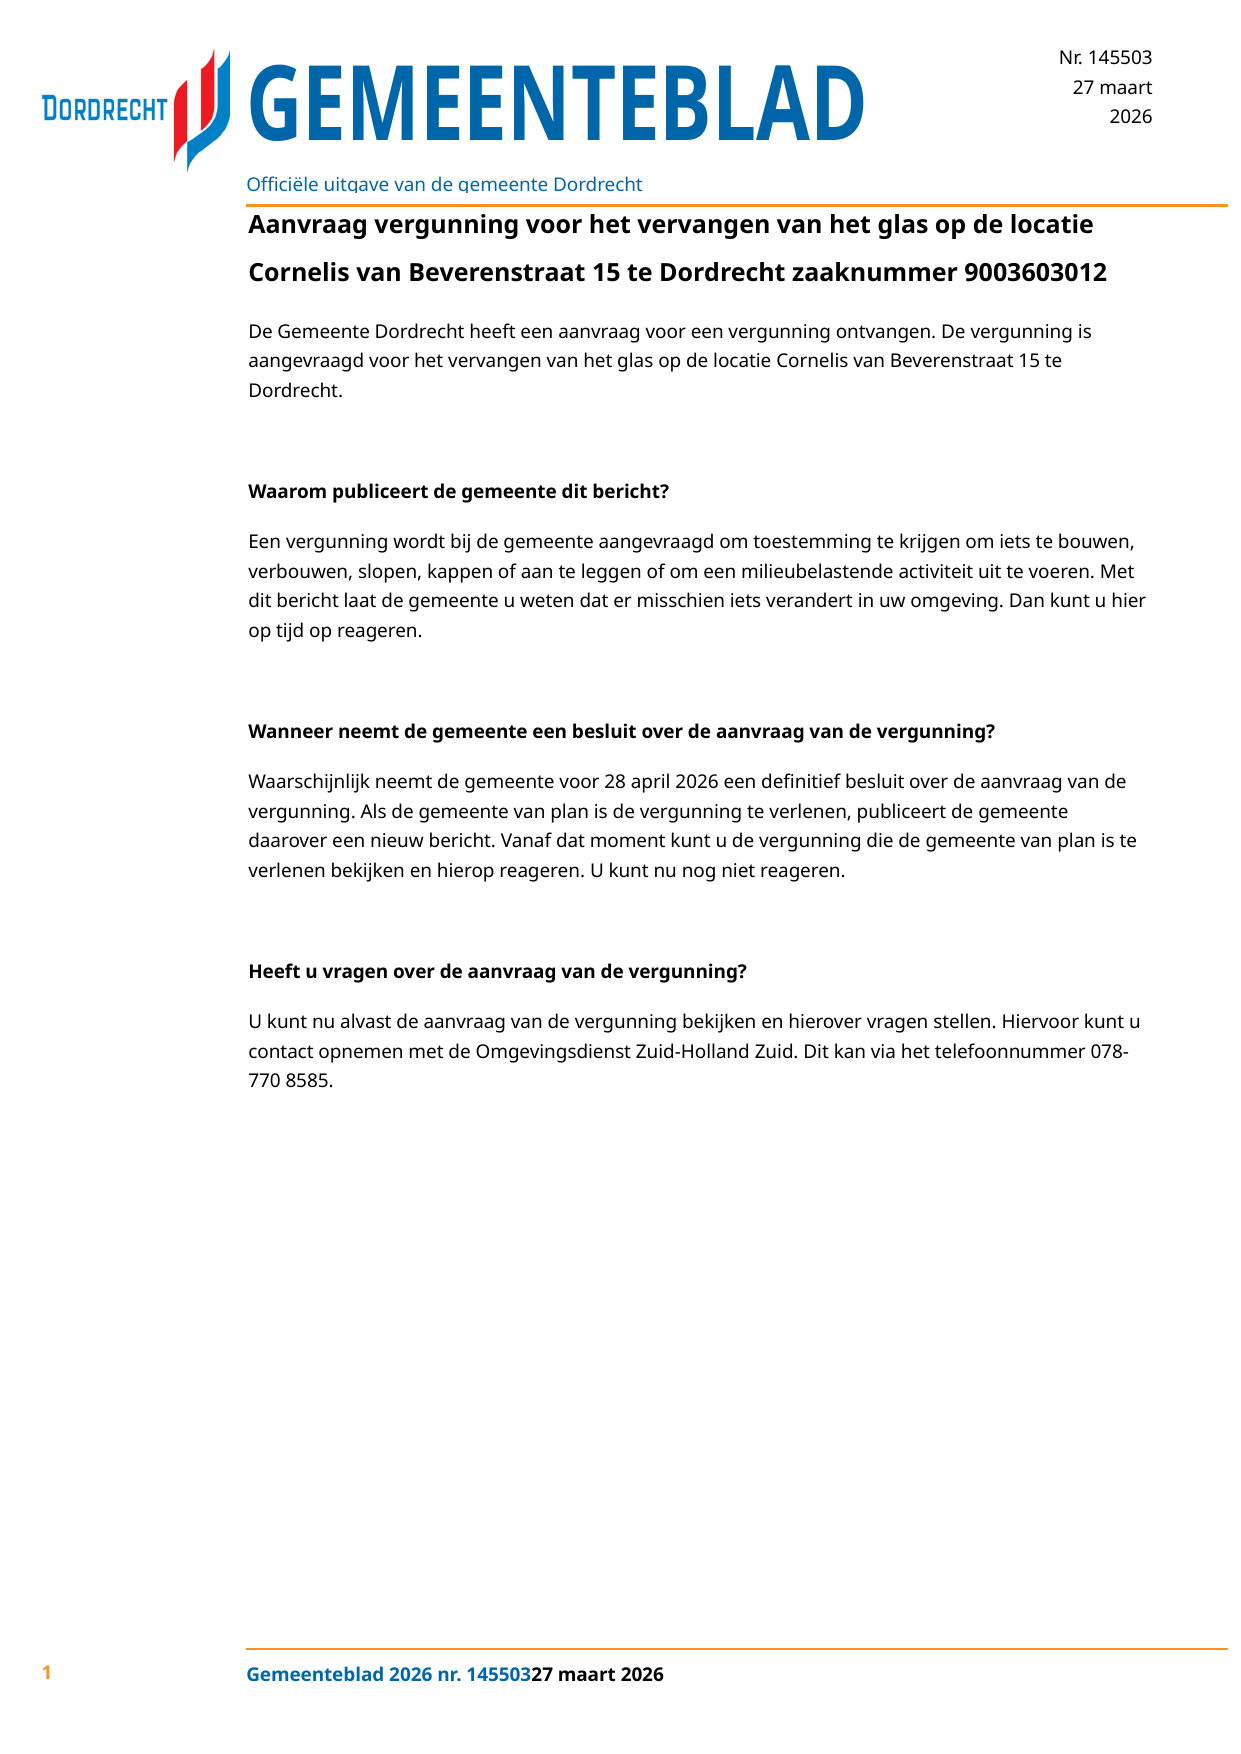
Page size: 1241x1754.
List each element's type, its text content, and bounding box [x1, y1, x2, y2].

text Heeft u vragen over de aanvraag van de vergunning? [248, 958, 1152, 984]
text Waarschijnlijk neemt de gemeente voor 28 april 2026 een definitief besluit over de aanvraag van de vergunning. Als de gemeente van plan is de vergunning te verlenen, publiceert de gemeente daarover een nieuw bericht. Vanaf dat moment kunt u de vergunning die de gemeente van plan is te verlenen bekijken en hierop reageren. U kunt nu nog niet reageren. [248, 768, 1152, 883]
text U kunt nu alvast de aanvraag van de vergunning bekijken en hierover vragen stellen. Hiervoor kunt u contact opnemen met de Omgevingsdienst Zuid-Holland Zuid. Dit kan via het telefoonnummer 078-770 8585. [248, 1008, 1152, 1093]
text Een vergunning wordt bij de gemeente aangevraagd om toestemming te krijgen om iets te bouwen, verbouwen, slopen, kappen of aan te leggen of om een milieubelastende activiteit uit te voeren. Met dit bericht laat de gemeente u weten dat er misschien iets verandert in uw omgeving. Dan kunt u hier op tijd op reageren. [248, 528, 1152, 643]
text Aanvraag vergunning voor het vervangen van het glas op de locatie Cornelis van Beverenstraat 15 te Dordrecht zaaknummer 9003603012 [248, 207, 1152, 288]
text Wanneer neemt de gemeente een besluit over de aanvraag van de vergunning? [248, 718, 1152, 744]
text Waarom publiceert de gemeente dit bericht? [248, 478, 1152, 504]
picture [41, 47, 231, 172]
text De Gemeente Dordrecht heeft een aanvraag voor een vergunning ontvangen. De vergunning is aangevraagd voor het vervangen van het glas op de locatie Cornelis van Beverenstraat 15 te Dordrecht. [248, 318, 1152, 403]
